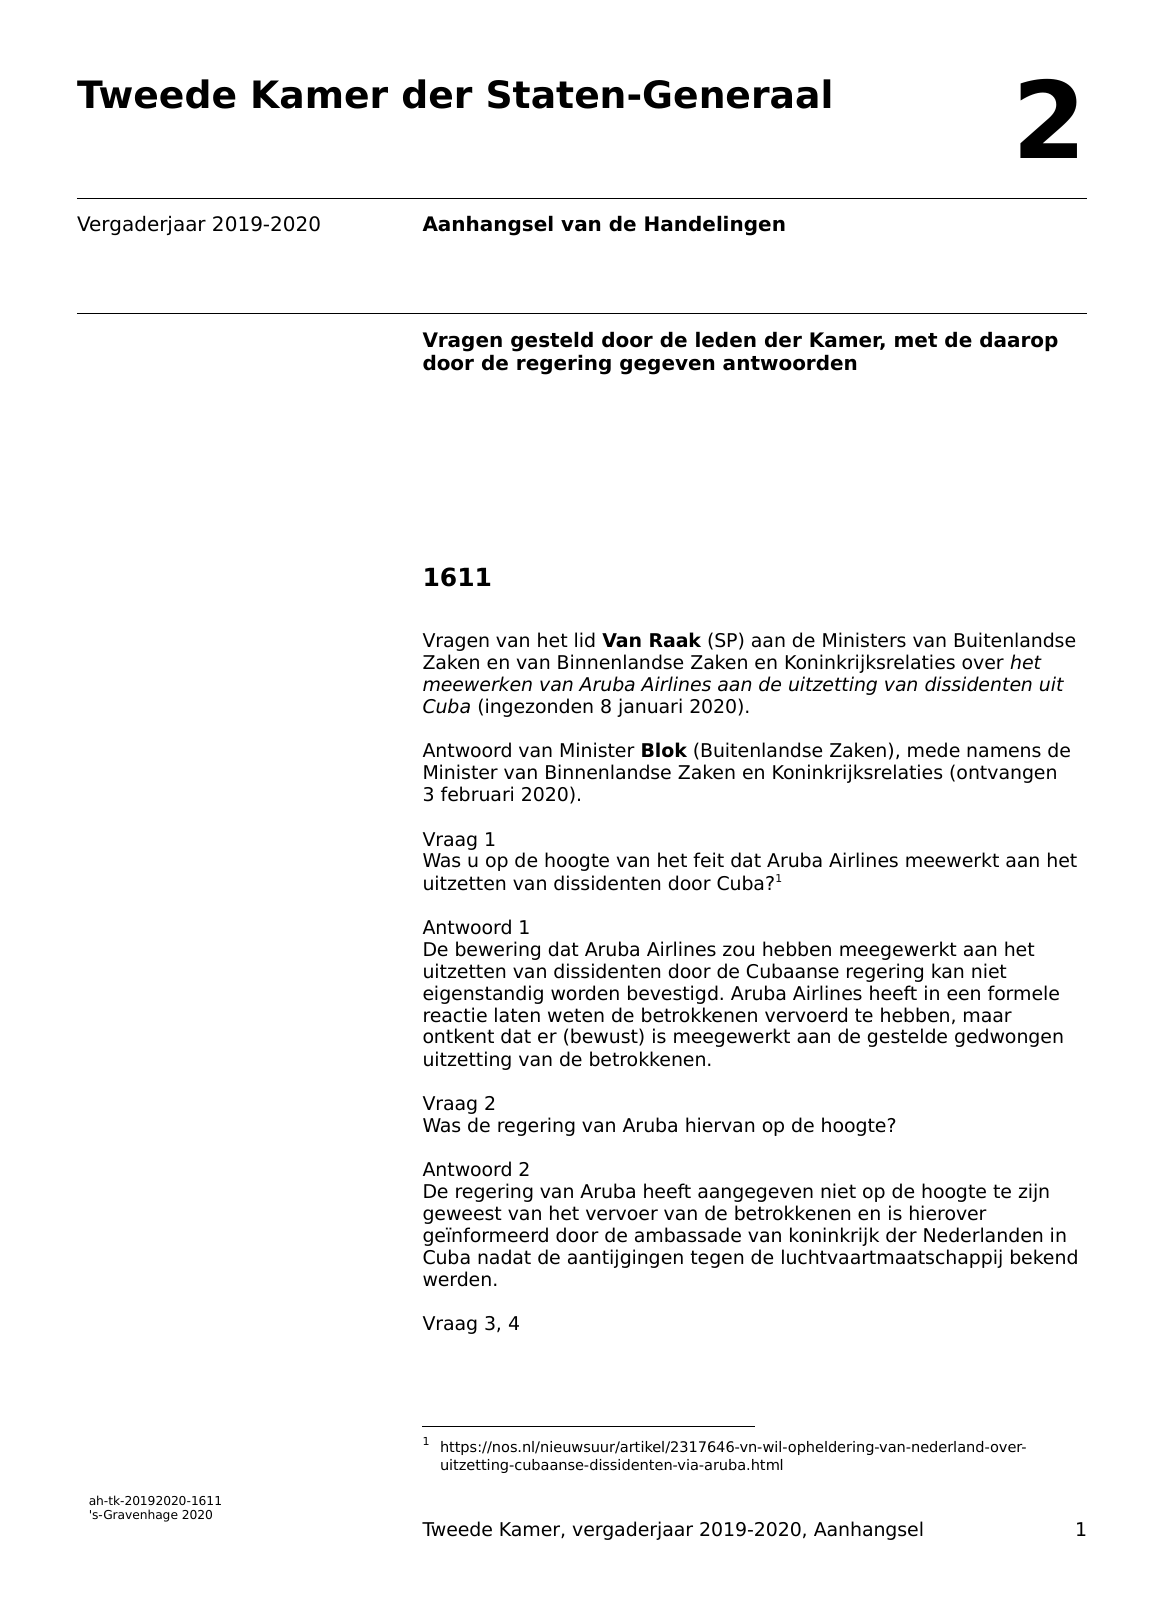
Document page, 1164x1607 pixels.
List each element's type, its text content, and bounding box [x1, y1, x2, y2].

text Antwoord van Minister Blok (Buitenlandse Zaken), mede namens de Minister van Binnenlandse Zaken en Koninkrijksrelaties (ontvangen 3 februari 2020). [422, 740, 1087, 806]
text Was u op de hoogte van het feit dat Aruba Airlines meewerkt aan het uitzetten van dissidenten door Cuba? [422, 850, 1087, 894]
text De bewering dat Aruba Airlines zou hebben meegewerkt aan het uitzetten van dissidenten door de Cubaanse regering kan niet eigenstandig worden bevestigd. Aruba Airlines heeft in een formele reactie laten weten de betrokkenen vervoerd te hebben, maar ontkent dat er (bewust) is meegewerkt aan de gestelde gedwongen uitzetting van de betrokkenen. [422, 938, 1087, 1070]
text Vragen van het lid Van Raak (SP) aan de Ministers van Buitenlandse Zaken en van Binnenlandse Zaken en Koninkrijksrelaties over het meewerken van Aruba Airlines aan de uitzetting van dissidenten uit Cuba (ingezonden 8 januari 2020). [422, 630, 1087, 718]
text 1611 [422, 563, 1087, 592]
text Vraag 3, 4 [422, 1313, 1087, 1335]
text Vraag 2 [422, 1093, 1087, 1114]
text ah-tk-20192020-1611 [88, 1494, 323, 1508]
text De regering van Aruba heeft aangegeven niet op de hoogte te zijn geweest van het vervoer van de betrokkenen en is hierover geïnformeerd door de ambassade van koninkrijk der Nederlanden in Cuba nadat de aantijgingen tegen de luchtvaartmaatschappij bekend werden. [422, 1181, 1087, 1291]
table_cell Vergaderjaar 2019-2020 [77, 199, 422, 313]
text Vraag 1 [422, 828, 1087, 850]
table_cell Vragen gesteld door de leden der Kamer, met de daarop door de regering gegeven antwoorden [422, 314, 1087, 375]
table_cell [77, 314, 422, 375]
table_header 2 [886, 59, 1087, 198]
text Antwoord 2 [422, 1159, 1087, 1181]
table_cell Aanhangsel van de Handelingen [422, 199, 1087, 313]
text Antwoord 1 [422, 917, 1087, 938]
text 's-Gravenhage 2020 [88, 1508, 323, 1522]
text https://nos.nl/nieuwsuur/artikel/2317646-vn-wil-opheldering-van-nederland-over-uitzetting-cubaanse-dissidenten-via-aruba.html [422, 1435, 1087, 1474]
text Was de regering van Aruba hiervan op de hoogte? [422, 1114, 1087, 1137]
table_header Tweede Kamer der Staten-Generaal [77, 59, 886, 198]
